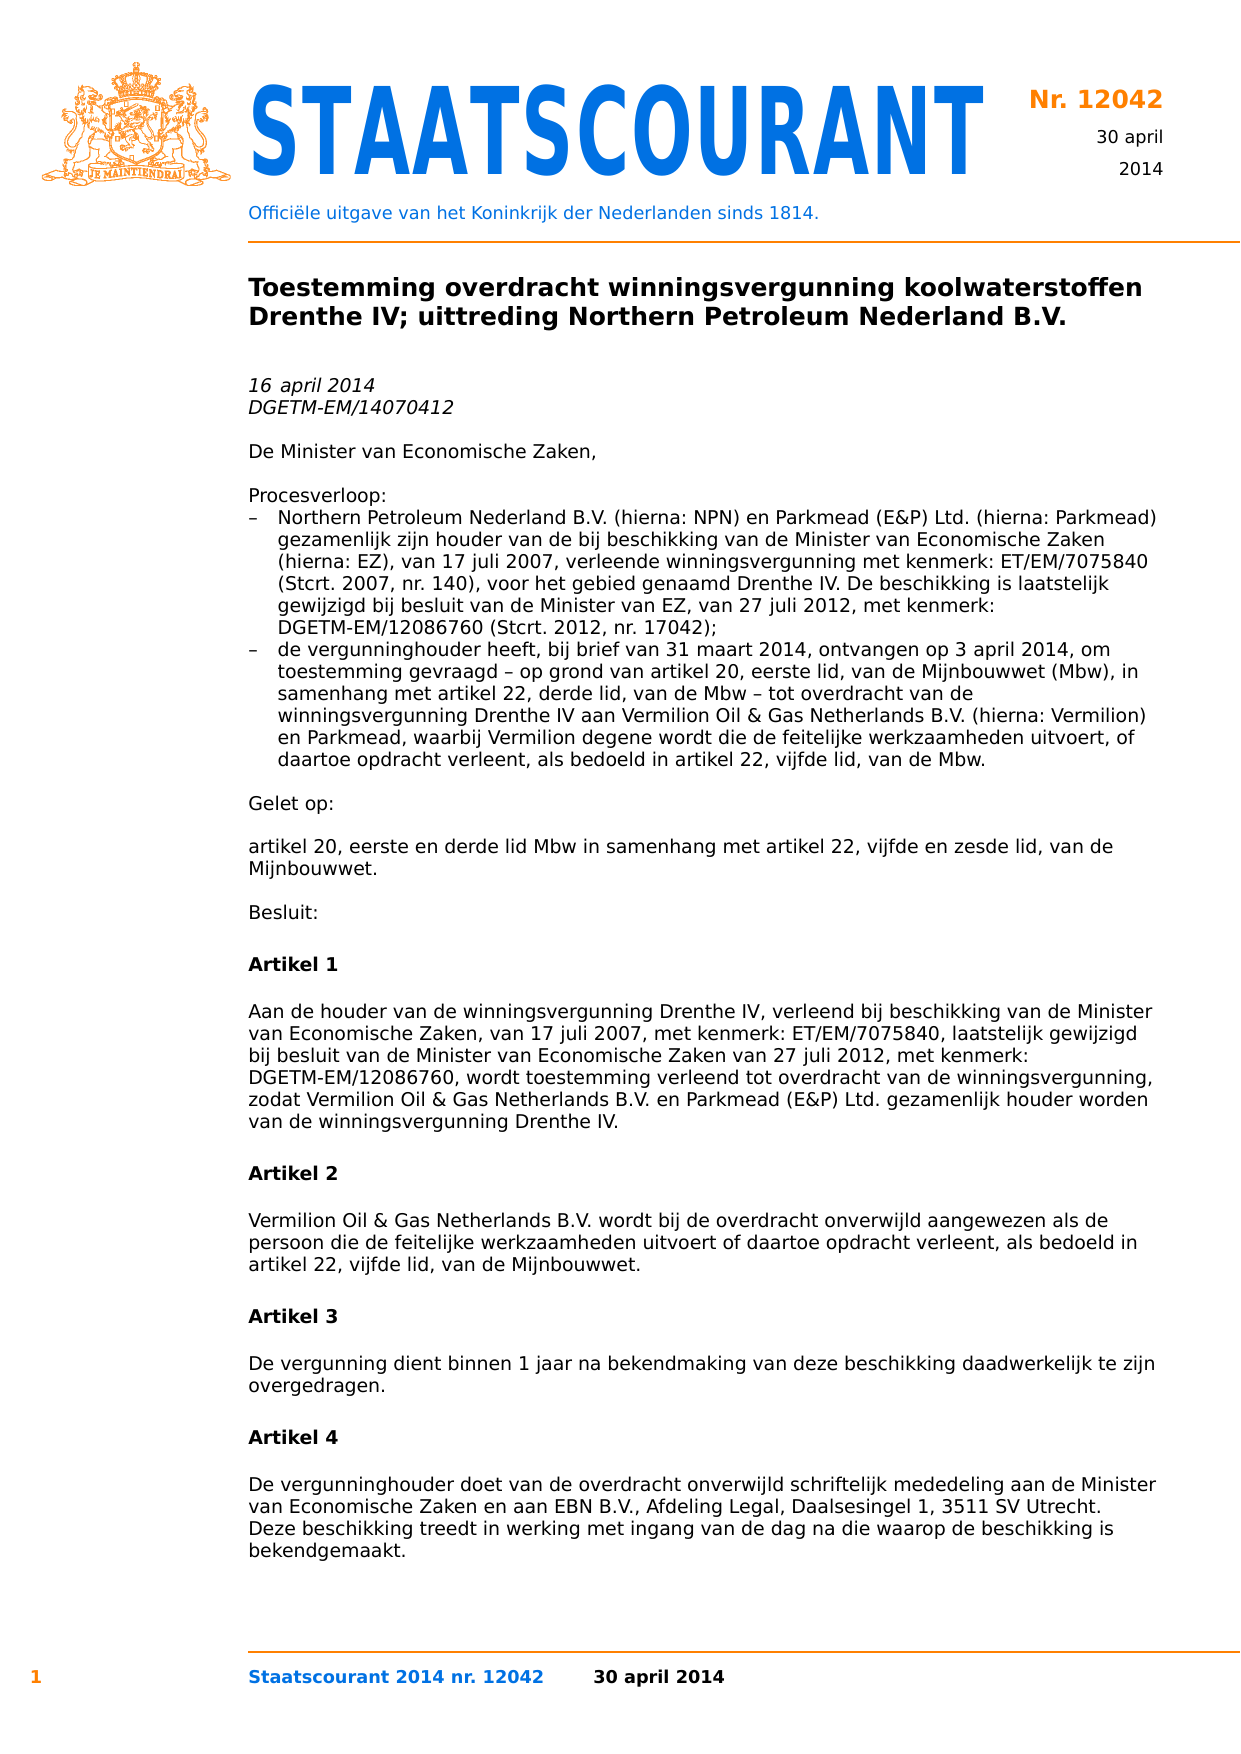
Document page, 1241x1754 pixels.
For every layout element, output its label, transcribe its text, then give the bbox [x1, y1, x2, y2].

text Aan de houder van de winningsvergunning Drenthe IV, verleend bij beschikking van de Minister van Economische Zaken, van 17 juli 2007, met kenmerk: ET/EM/7075840, laatstelijk gewijzigd bij besluit van de Minister van Economische Zaken van 27 juli 2012, met kenmerk: DGETM-EM/12086760, wordt toestemming verleend tot overdracht van de winningsvergunning, zodat Vermilion Oil & Gas Netherlands B.V. en Parkmead (E&P) Ltd. gezamenlijk houder worden van de winningsvergunning Drenthe IV. [248, 1001, 1163, 1133]
text Gelet op: [248, 792, 1163, 814]
subtitle Artikel 4 [248, 1427, 1163, 1449]
text DGETM-EM/14070412 [248, 397, 1163, 419]
subtitle Artikel 3 [248, 1306, 1163, 1328]
text 16 april 2014 [248, 375, 1163, 397]
table_header STAATSCOURANT [248, 62, 998, 203]
subtitle Toestemming overdracht winningsvergunning koolwaterstoffen Drenthe IV; uittreding Northern Petroleum Nederland B.V. [248, 273, 1163, 331]
text De vergunning dient binnen 1 jaar na bekendmaking van deze beschikking daadwerkelijk te zijn overgedragen. [248, 1353, 1163, 1397]
subtitle Artikel 2 [248, 1163, 1163, 1185]
table_cell 2014 [998, 153, 1240, 203]
table_header [25, 62, 248, 241]
table_cell 30 april [998, 121, 1240, 153]
picture [41, 62, 231, 186]
text De vergunninghouder doet van de overdracht onverwijld schriftelijk mededeling aan de Minister van Economische Zaken en aan EBN B.V., Afdeling Legal, Daalsesingel 1, 3511 SV Utrecht. [248, 1474, 1163, 1518]
text Besluit: [248, 902, 1163, 924]
table_cell Officiële uitgave van het Koninkrijk der Nederlanden sinds 1814. [248, 203, 1240, 241]
text Procesverloop: [248, 485, 1163, 507]
text – Northern Petroleum Nederland B.V. (hierna: NPN) en Parkmead (E&P) Ltd. (hierna: Parkmead) gezamenlijk zijn houder van de bij beschikking van de Minister van Economische Zaken (hierna: EZ), van 17 juli 2007, verleende winningsvergunning met kenmerk: ET/EM/7075840 (Stcrt. 2007, nr. 140), voor het gebied genaamd Drenthe IV. De beschikking is laatstelijk gewijzigd bij besluit van de Minister van EZ, van 27 juli 2012, met kenmerk: DGETM-EM/12086760 (Stcrt. 2012, nr. 17042); [248, 507, 1163, 639]
text artikel 20, eerste en derde lid Mbw in samenhang met artikel 22, vijfde en zesde lid, van de Mijnbouwwet. [248, 836, 1163, 880]
text Deze beschikking treedt in werking met ingang van de dag na die waarop de beschikking is bekendgemaakt. [248, 1518, 1163, 1562]
text De Minister van Economische Zaken, [248, 441, 1163, 463]
subtitle Artikel 1 [248, 954, 1163, 976]
table_header Nr. 12042 [998, 62, 1240, 121]
text Vermilion Oil & Gas Netherlands B.V. wordt bij de overdracht onverwijld aangewezen als de persoon die de feitelijke werkzaamheden uitvoert of daartoe opdracht verleent, als bedoeld in artikel 22, vijfde lid, van de Mijnbouwwet. [248, 1210, 1163, 1276]
text – de vergunninghouder heeft, bij brief van 31 maart 2014, ontvangen op 3 april 2014, om toestemming gevraagd – op grond van artikel 20, eerste lid, van de Mijnbouwwet (Mbw), in samenhang met artikel 22, derde lid, van de Mbw – tot overdracht van de winningsvergunning Drenthe IV aan Vermilion Oil & Gas Netherlands B.V. (hierna: Vermilion) en Parkmead, waarbij Vermilion degene wordt die de feitelijke werkzaamheden uitvoert, of daartoe opdracht verleent, als bedoeld in artikel 22, vijfde lid, van de Mbw. [248, 639, 1163, 771]
